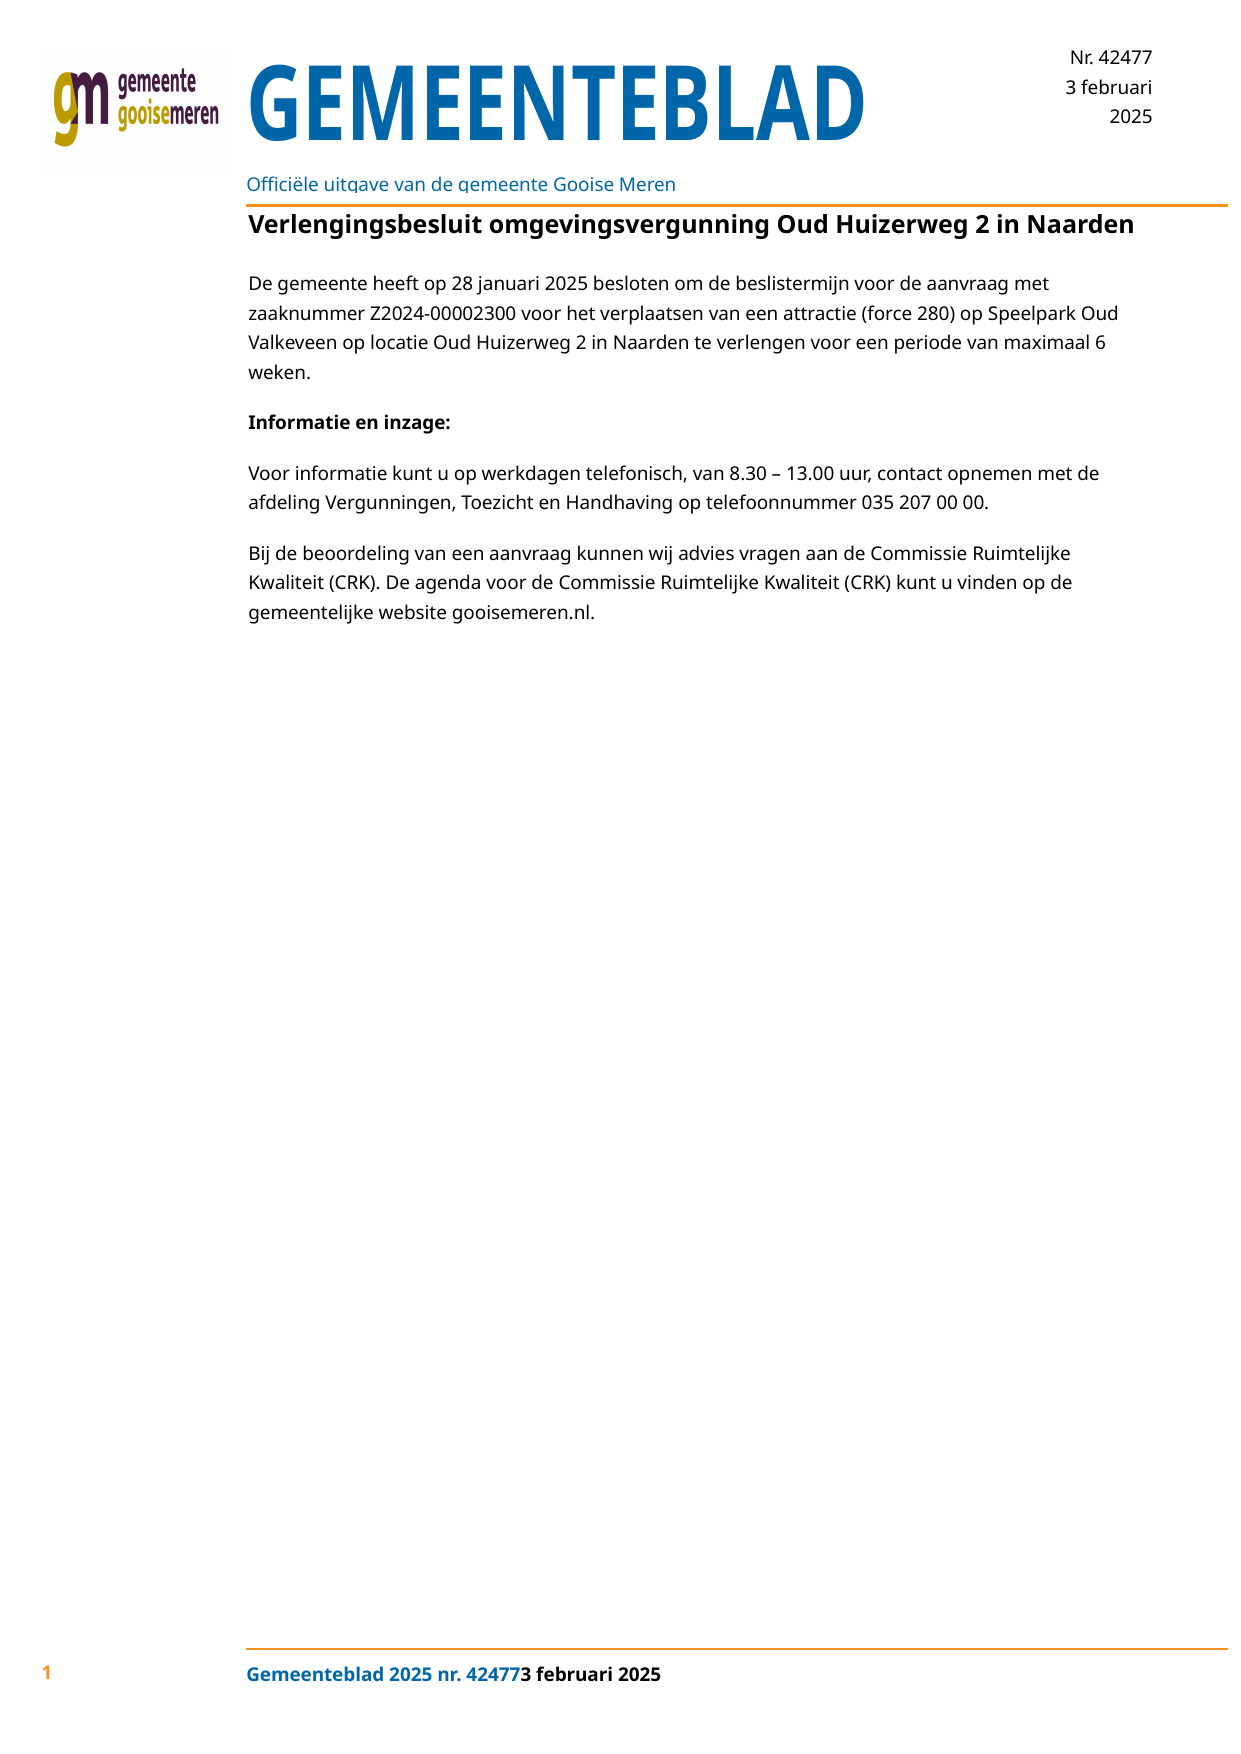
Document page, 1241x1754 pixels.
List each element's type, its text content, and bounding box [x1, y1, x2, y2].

text Verlengingsbesluit omgevingsvergunning Oud Huizerweg 2 in Naarden [248, 207, 1152, 241]
text De gemeente heeft op 28 januari 2025 besloten om de beslistermijn voor de aanvraag met zaaknummer Z2024-00002300 voor het verplaatsen van een attractie (force 280) op Speelpark Oud Valkeveen op locatie Oud Huizerweg 2 in Naarden te verlengen voor een periode van maximaal 6 weken. [248, 270, 1152, 385]
text Informatie en inzage: [248, 409, 1152, 435]
text Bij de beoordeling van een aanvraag kunnen wij advies vragen aan de Commissie Ruimtelijke Kwaliteit (CRK). De agenda voor de Commissie Ruimtelijke Kwaliteit (CRK) kunt u vinden op de gemeentelijke website gooisemeren.nl. [248, 540, 1152, 625]
text Voor informatie kunt u op werkdagen telefonisch, van 8.30 – 13.00 uur, contact opnemen met de afdeling Vergunningen, Toezicht en Handhaving op telefoonnummer 035 207 00 00. [248, 460, 1152, 515]
picture [41, 47, 231, 172]
